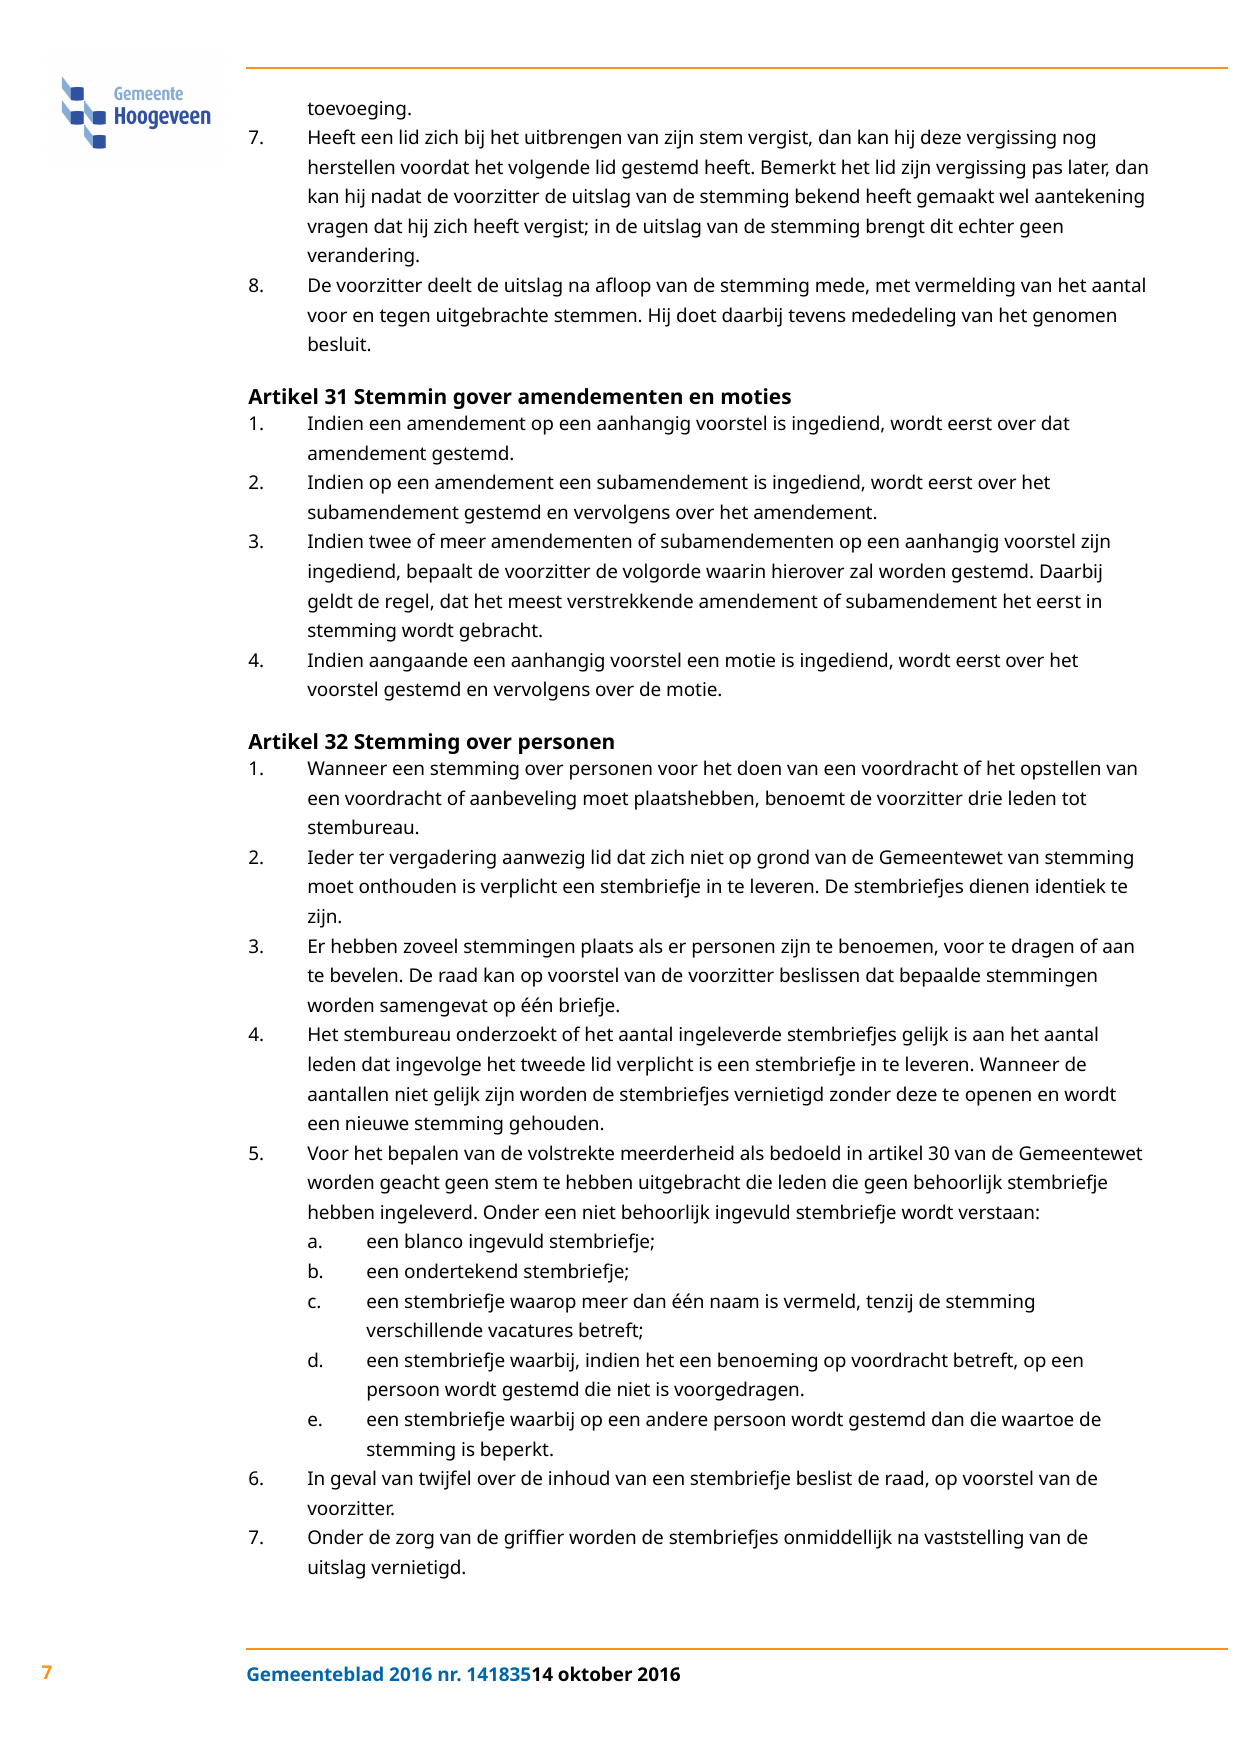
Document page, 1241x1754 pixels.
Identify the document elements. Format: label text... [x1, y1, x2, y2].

list De voorzitter deelt de uitslag na afloop van de stemming mede, met vermelding van het aantal voor en tegen uitgebrachte stemmen. Hij doet daarbij tevens mededeling van het genomen besluit. [248, 272, 1152, 357]
list Indien aangaande een aanhangig voorstel een motie is ingediend, wordt eerst over het voorstel gestemd en vervolgens over de motie. [248, 647, 1152, 702]
list Voor het bepalen van de volstrekte meerderheid als bedoeld in artikel 30 van de Gemeentewet worden geacht geen stem te hebben uitgebracht die leden die geen behoorlijk stembriefje hebben ingeleverd. Onder een niet behoorlijk ingevuld stembriefje wordt verstaan: [248, 1140, 1152, 1225]
picture [41, 47, 231, 172]
text Artikel 32 Stemming over personen [248, 727, 1152, 755]
list In geval van twijfel over de inhoud van een stembriefje beslist de raad, op voorstel van de voorzitter. [248, 1465, 1152, 1521]
list Onder de zorg van de griffier worden de stembriefjes onmiddellijk na vaststelling van de uitslag vernietigd. [248, 1524, 1152, 1580]
list een stembriefje waarbij op een andere persoon wordt gestemd dan die waartoe de stemming is beperkt. [307, 1406, 1152, 1462]
list een blanco ingevuld stembriefje; [307, 1229, 1152, 1254]
list Er hebben zoveel stemmingen plaats als er personen zijn te benoemen, voor te dragen of aan te bevelen. De raad kan op voorstel van de voorzitter beslissen dat bepaalde stemmingen worden samengevat op één briefje. [248, 933, 1152, 1018]
list Indien een amendement op een aanhangig voorstel is ingediend, wordt eerst over dat amendement gestemd. [248, 410, 1152, 466]
list een stembriefje waarop meer dan één naam is vermeld, tenzij de stemming verschillende vacatures betreft; [307, 1288, 1152, 1343]
list toevoeging. [248, 95, 1152, 121]
list Heeft een lid zich bij het uitbrengen van zijn stem vergist, dan kan hij deze vergissing nog herstellen voordat het volgende lid gestemd heeft. Bemerkt het lid zijn vergissing pas later, dan kan hij nadat de voorzitter de uitslag van de stemming bekend heeft gemaakt wel aantekening vragen dat hij zich heeft vergist; in de uitslag van de stemming brengt dit echter geen verandering. [248, 124, 1152, 268]
list een stembriefje waarbij, indien het een benoeming op voordracht betreft, op een persoon wordt gestemd die niet is voorgedragen. [307, 1347, 1152, 1402]
text Artikel 31 Stemmin gover amendementen en moties [248, 382, 1152, 410]
list Indien twee of meer amendementen of subamendementen op een aanhangig voorstel zijn ingediend, bepaalt de voorzitter de volgorde waarin hierover zal worden gestemd. Daarbij geldt de regel, dat het meest verstrekkende amendement of subamendement het eerst in stemming wordt gebracht. [248, 529, 1152, 643]
list een ondertekend stembriefje; [307, 1258, 1152, 1284]
list Ieder ter vergadering aanwezig lid dat zich niet op grond van de Gemeentewet van stemming moet onthouden is verplicht een stembriefje in te leveren. De stembriefjes dienen identiek te zijn. [248, 844, 1152, 929]
list Wanneer een stemming over personen voor het doen van een voordracht of het opstellen van een voordracht of aanbeveling moet plaatshebben, benoemt de voorzitter drie leden tot stembureau. [248, 755, 1152, 840]
list Indien op een amendement een subamendement is ingediend, wordt eerst over het subamendement gestemd en vervolgens over het amendement. [248, 469, 1152, 525]
list Het stembureau onderzoekt of het aantal ingeleverde stembriefjes gelijk is aan het aantal leden dat ingevolge het tweede lid verplicht is een stembriefje in te leveren. Wanneer de aantallen niet gelijk zijn worden de stembriefjes vernietigd zonder deze te openen en wordt een nieuwe stemming gehouden. [248, 1022, 1152, 1136]
